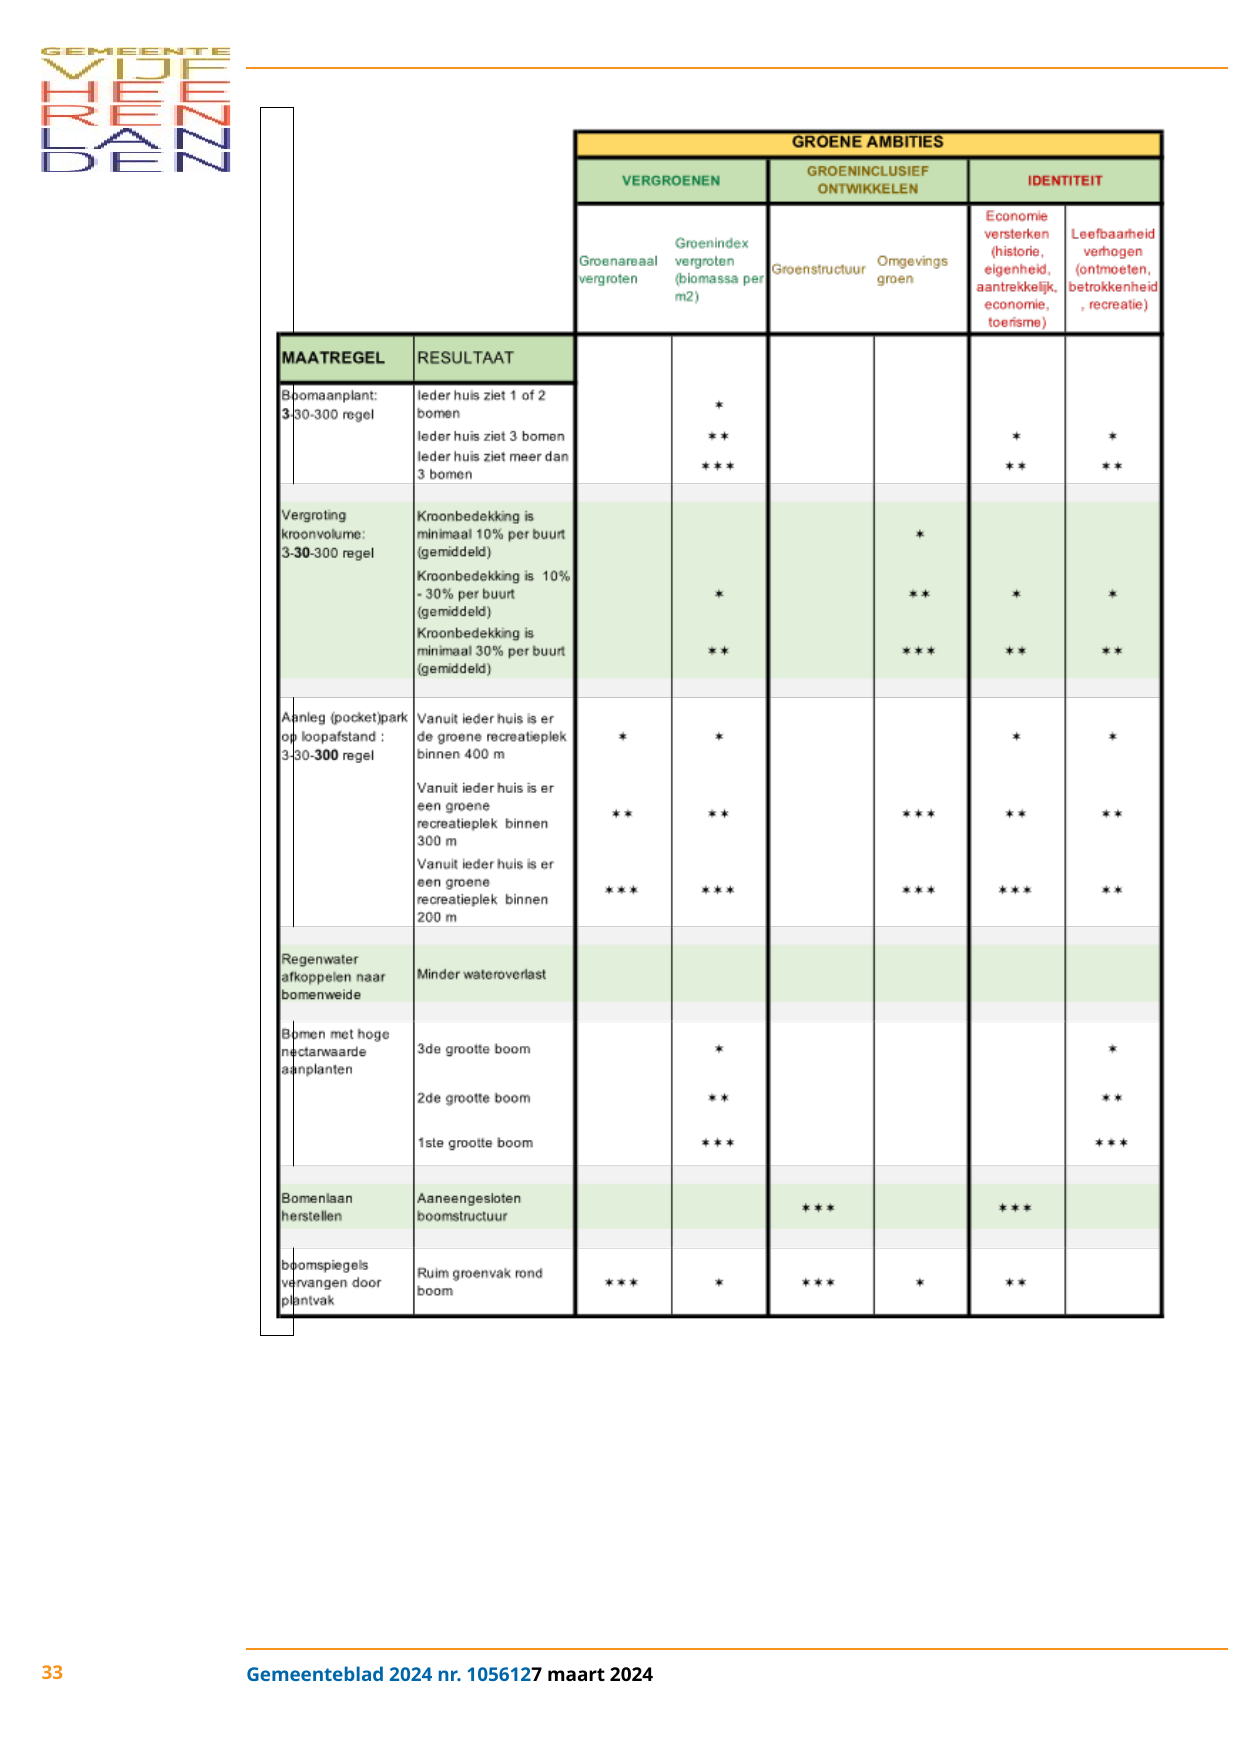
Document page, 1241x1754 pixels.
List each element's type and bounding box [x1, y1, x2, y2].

picture [268, 115, 1173, 1327]
picture [41, 47, 231, 172]
